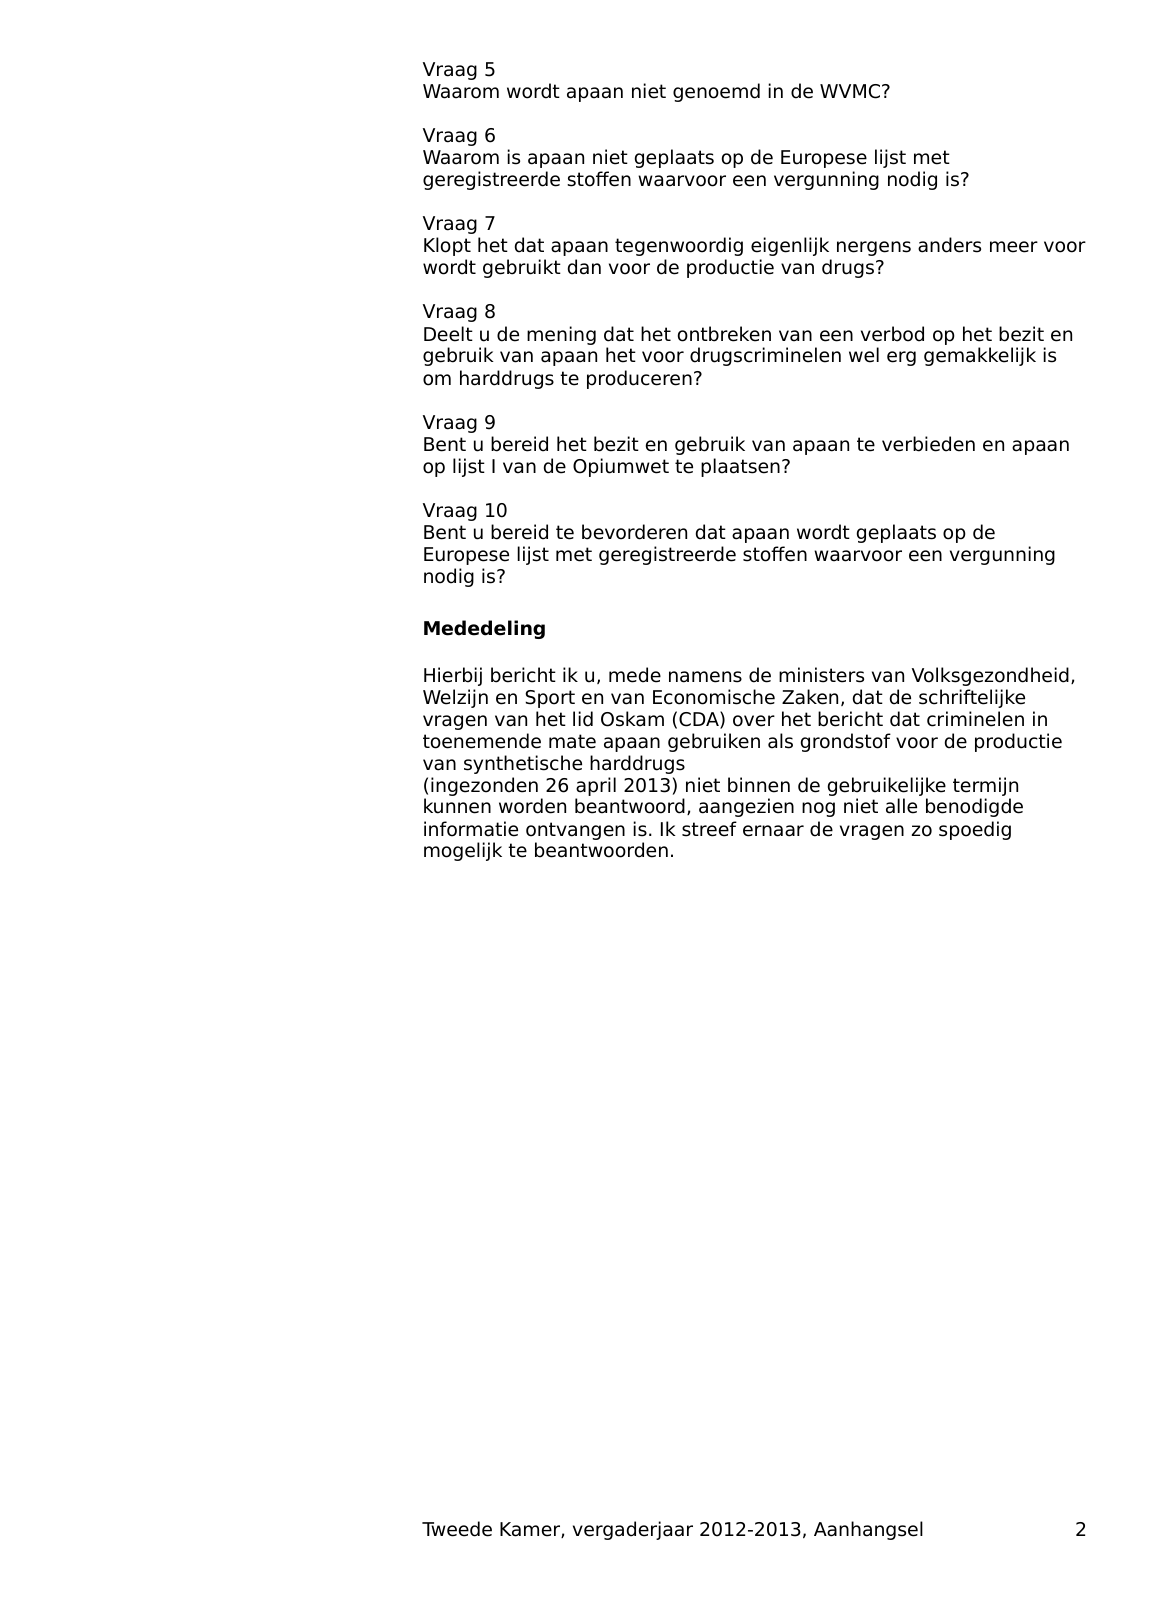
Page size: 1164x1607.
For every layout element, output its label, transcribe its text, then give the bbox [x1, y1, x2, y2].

text Vraag 8 [422, 301, 1087, 323]
text Vraag 10 [422, 500, 1087, 522]
text Waarom wordt apaan niet genoemd in de WVMC? [422, 81, 1087, 103]
text Vraag 7 [422, 213, 1087, 235]
text Bent u bereid het bezit en gebruik van apaan te verbieden en apaan op lijst I van de Opiumwet te plaatsen? [422, 433, 1087, 477]
text Waarom is apaan niet geplaats op de Europese lijst met geregistreerde stoffen waarvoor een vergunning nodig is? [422, 147, 1087, 191]
text Vraag 6 [422, 125, 1087, 147]
text Deelt u de mening dat het ontbreken van een verbod op het bezit en gebruik van apaan het voor drugscriminelen wel erg gemakkelijk is om harddrugs te produceren? [422, 323, 1087, 389]
text Klopt het dat apaan tegenwoordig eigenlijk nergens anders meer voor wordt gebruikt dan voor de productie van drugs? [422, 235, 1087, 279]
text Bent u bereid te bevorderen dat apaan wordt geplaats op de Europese lijst met geregistreerde stoffen waarvoor een vergunning nodig is? [422, 522, 1087, 588]
text Vraag 9 [422, 412, 1087, 433]
text Vraag 5 [422, 59, 1087, 81]
text (ingezonden 26 april 2013) niet binnen de gebruikelijke termijn kunnen worden beantwoord, aangezien nog niet alle benodigde informatie ontvangen is. Ik streef ernaar de vragen zo spoedig mogelijk te beantwoorden. [422, 774, 1087, 862]
subtitle Mededeling [422, 618, 1087, 639]
text Hierbij bericht ik u, mede namens de ministers van Volksgezondheid, Welzijn en Sport en van Economische Zaken, dat de schriftelijke vragen van het lid Oskam (CDA) over het bericht dat criminelen in toenemende mate apaan gebruiken als grondstof voor de productie van synthetische harddrugs [422, 664, 1087, 774]
